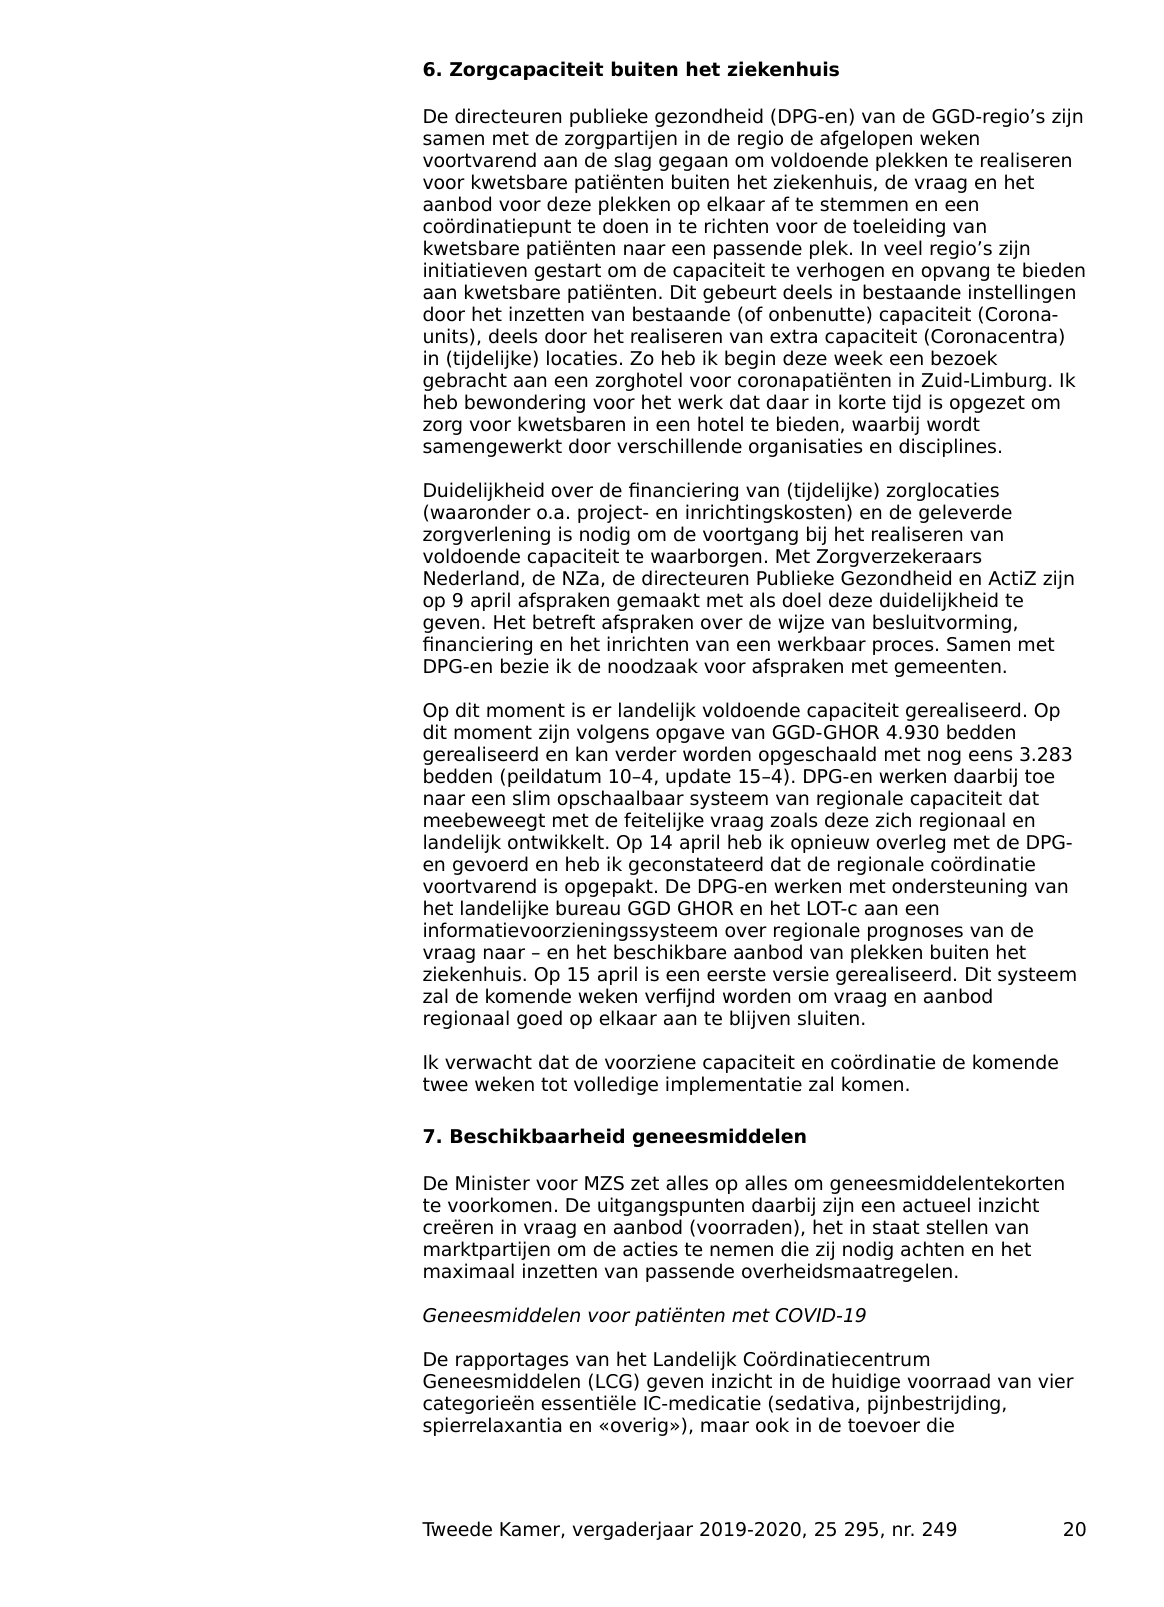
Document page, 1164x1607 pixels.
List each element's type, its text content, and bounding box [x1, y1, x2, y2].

text Ik verwacht dat de voorziene capaciteit en coördinatie de komende twee weken tot volledige implementatie zal komen. [422, 1052, 1087, 1096]
subtitle Geneesmiddelen voor patiënten met COVID-19 [422, 1305, 1087, 1327]
subtitle 7. Beschikbaarheid geneesmiddelen [422, 1126, 1087, 1148]
text De directeuren publieke gezondheid (DPG-en) van de GGD-regio’s zijn samen met de zorgpartijen in de regio de afgelopen weken voortvarend aan de slag gegaan om voldoende plekken te realiseren voor kwetsbare patiënten buiten het ziekenhuis, de vraag en het aanbod voor deze plekken op elkaar af te stemmen en een coördinatiepunt te doen in te richten voor de toeleiding van kwetsbare patiënten naar een passende plek. In veel regio’s zijn initiatieven gestart om de capaciteit te verhogen en opvang te bieden aan kwetsbare patiënten. Dit gebeurt deels in bestaande instellingen door het inzetten van bestaande (of onbenutte) capaciteit (Corona-units), deels door het realiseren van extra capaciteit (Coronacentra) in (tijdelijke) locaties. Zo heb ik begin deze week een bezoek gebracht aan een zorghotel voor coronapatiënten in Zuid-Limburg. Ik heb bewondering voor het werk dat daar in korte tijd is opgezet om zorg voor kwetsbaren in een hotel te bieden, waarbij wordt samengewerkt door verschillende organisaties en disciplines. [422, 106, 1087, 458]
subtitle 6. Zorgcapaciteit buiten het ziekenhuis [422, 59, 1087, 81]
text De rapportages van het Landelijk Coördinatiecentrum Geneesmiddelen (LCG) geven inzicht in de huidige voorraad van vier categorieën essentiële IC-medicatie (sedativa, pijnbestrijding, spierrelaxantia en «overig»), maar ook in de toevoer die [422, 1349, 1087, 1437]
text Op dit moment is er landelijk voldoende capaciteit gerealiseerd. Op dit moment zijn volgens opgave van GGD-GHOR 4.930 bedden gerealiseerd en kan verder worden opgeschaald met nog eens 3.283 bedden (peildatum 10–4, update 15–4). DPG-en werken daarbij toe naar een slim opschaalbaar systeem van regionale capaciteit dat meebeweegt met de feitelijke vraag zoals deze zich regionaal en landelijk ontwikkelt. Op 14 april heb ik opnieuw overleg met de DPG-en gevoerd en heb ik geconstateerd dat de regionale coördinatie voortvarend is opgepakt. De DPG-en werken met ondersteuning van het landelijke bureau GGD GHOR en het LOT-c aan een informatievoorzieningssysteem over regionale prognoses van de vraag naar – en het beschikbare aanbod van plekken buiten het ziekenhuis. Op 15 april is een eerste versie gerealiseerd. Dit systeem zal de komende weken verfijnd worden om vraag en aanbod regionaal goed op elkaar aan te blijven sluiten. [422, 700, 1087, 1029]
text De Minister voor MZS zet alles op alles om geneesmiddelentekorten te voorkomen. De uitgangspunten daarbij zijn een actueel inzicht creëren in vraag en aanbod (voorraden), het in staat stellen van marktpartijen om de acties te nemen die zij nodig achten en het maximaal inzetten van passende overheidsmaatregelen. [422, 1173, 1087, 1283]
text Duidelijkheid over de financiering van (tijdelijke) zorglocaties (waaronder o.a. project- en inrichtingskosten) en de geleverde zorgverlening is nodig om de voortgang bij het realiseren van voldoende capaciteit te waarborgen. Met Zorgverzekeraars Nederland, de NZa, de directeuren Publieke Gezondheid en ActiZ zijn op 9 april afspraken gemaakt met als doel deze duidelijkheid te geven. Het betreft afspraken over de wijze van besluitvorming, financiering en het inrichten van een werkbaar proces. Samen met DPG-en bezie ik de noodzaak voor afspraken met gemeenten. [422, 480, 1087, 678]
